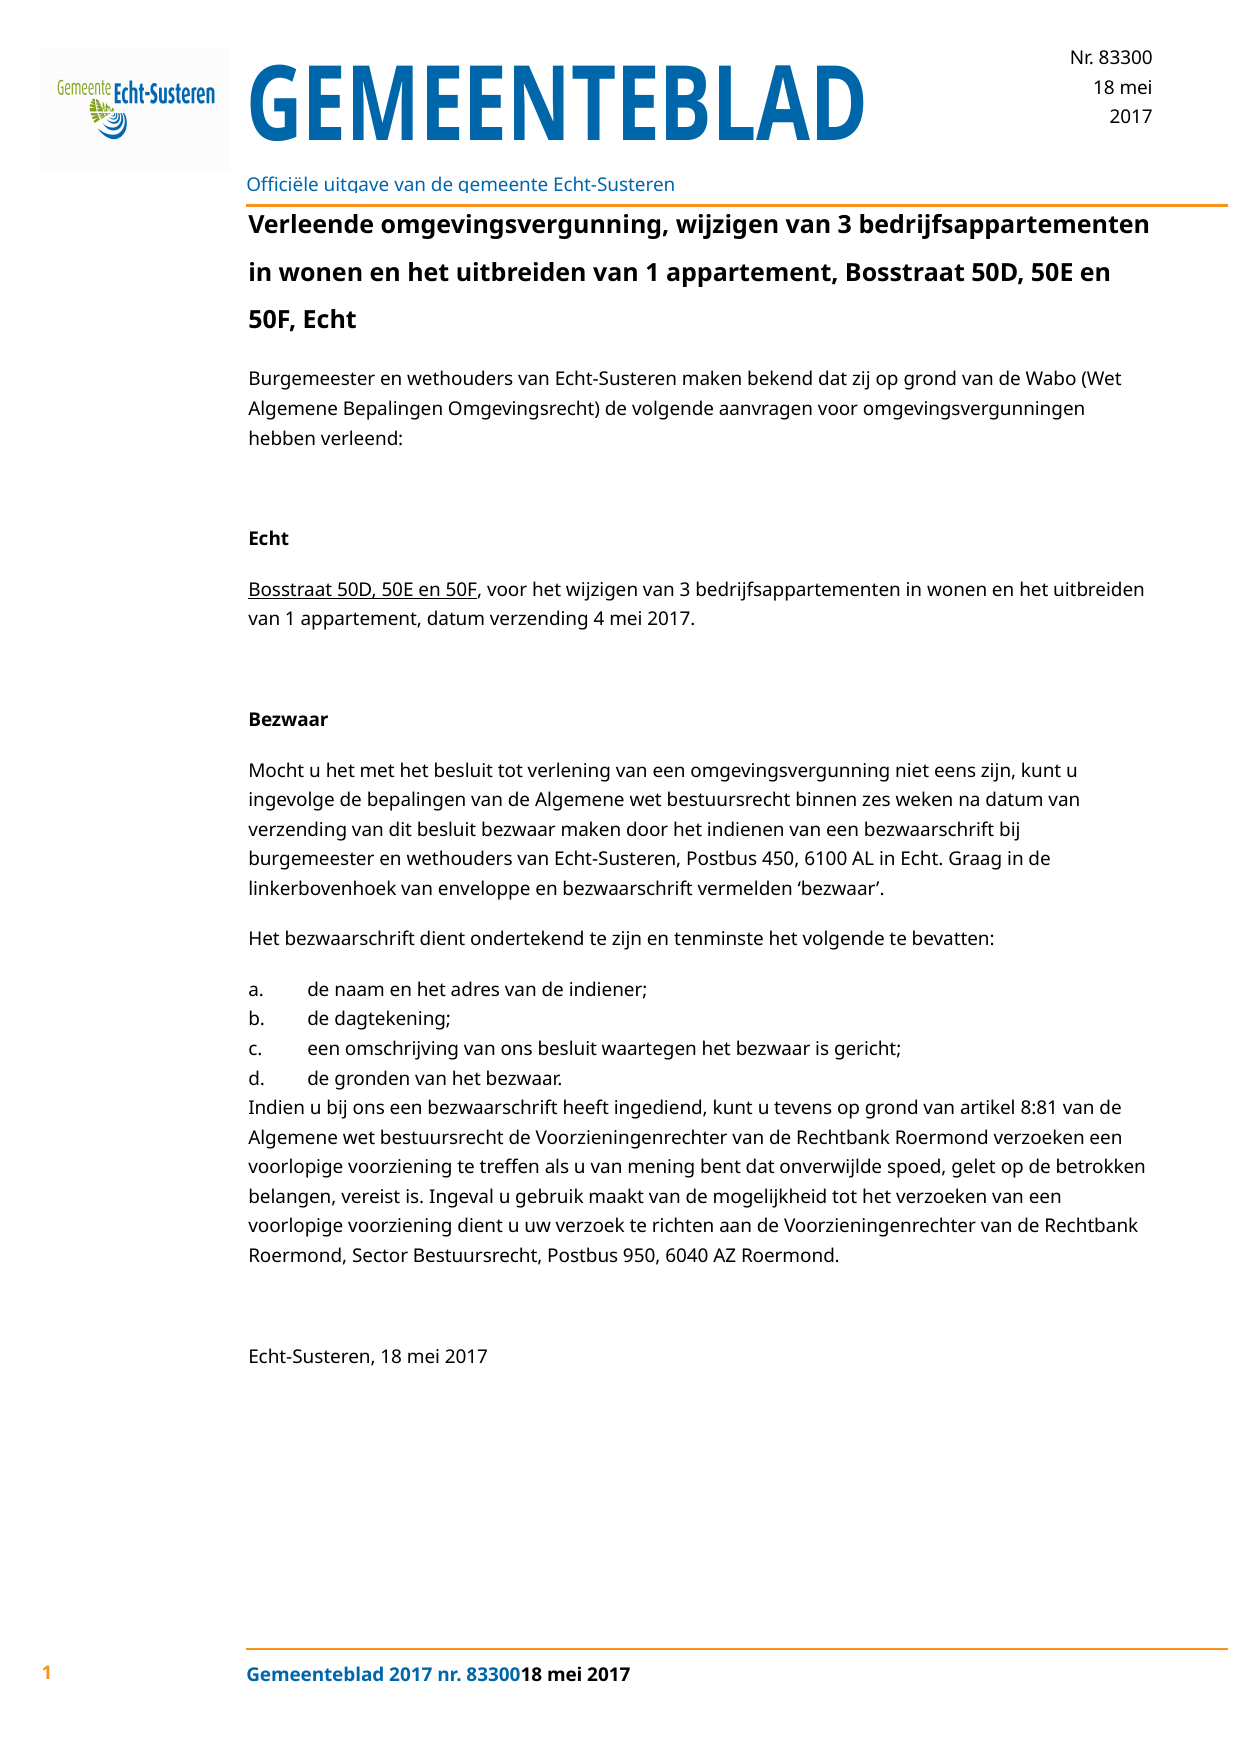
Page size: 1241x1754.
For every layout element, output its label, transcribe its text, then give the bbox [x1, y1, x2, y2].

text Mocht u het met het besluit tot verlening van een omgevingsvergunning niet eens zijn, kunt u ingevolge de bepalingen van de Algemene wet bestuursrecht binnen zes weken na datum van verzending van dit besluit bezwaar maken door het indienen van een bezwaarschrift bij burgemeester en wethouders van Echt-Susteren, Postbus 450, 6100 AL in Echt. Graag in de linkerbovenhoek van enveloppe en bezwaarschrift vermelden ‘bezwaar’. [248, 757, 1152, 901]
text Echt-Susteren, 18 mei 2017 [248, 1343, 1152, 1369]
text Burgemeester en wethouders van Echt-Susteren maken bekend dat zij op grond van de Wabo (Wet Algemene Bepalingen Omgevingsrecht) de volgende aanvragen voor omgevingsvergunningen hebben verleend: [248, 366, 1152, 450]
text Echt [248, 526, 1152, 551]
text Bosstraat 50D, 50E en 50F, voor het wijzigen van 3 bedrijfsappartementen in wonen en het uitbreiden van 1 appartement, datum verzending 4 mei 2017. [248, 576, 1152, 631]
list een omschrijving van ons besluit waartegen het bezwaar is gericht; [248, 1035, 1152, 1061]
text Verleende omgevingsvergunning, wijzigen van 3 bedrijfsappartementen in wonen en het uitbreiden van 1 appartement, Bosstraat 50D, 50E en 50F, Echt [248, 207, 1152, 336]
text Het bezwaarschrift dient ondertekend te zijn en tenminste het volgende te bevatten: [248, 926, 1152, 951]
text Bezwaar [248, 706, 1152, 732]
picture [41, 47, 231, 172]
list de naam en het adres van de indiener; [248, 976, 1152, 1002]
text Indien u bij ons een bezwaarschrift heeft ingediend, kunt u tevens op grond van artikel 8:81 van de Algemene wet bestuursrecht de Voorzieningenrechter van de Rechtbank Roermond verzoeken een voorlopige voorziening te treffen als u van mening bent dat onverwijlde spoed, gelet op de betrokken belangen, vereist is. Ingeval u gebruik maakt van de mogelijkheid tot het verzoeken van een voorlopige voorziening dient u uw verzoek te richten aan de Voorzieningenrechter van de Rechtbank Roermond, Sector Bestuursrecht, Postbus 950, 6040 AZ Roermond. [248, 1094, 1152, 1268]
list de dagtekening; [248, 1006, 1152, 1031]
list de gronden van het bezwaar. [248, 1065, 1152, 1090]
